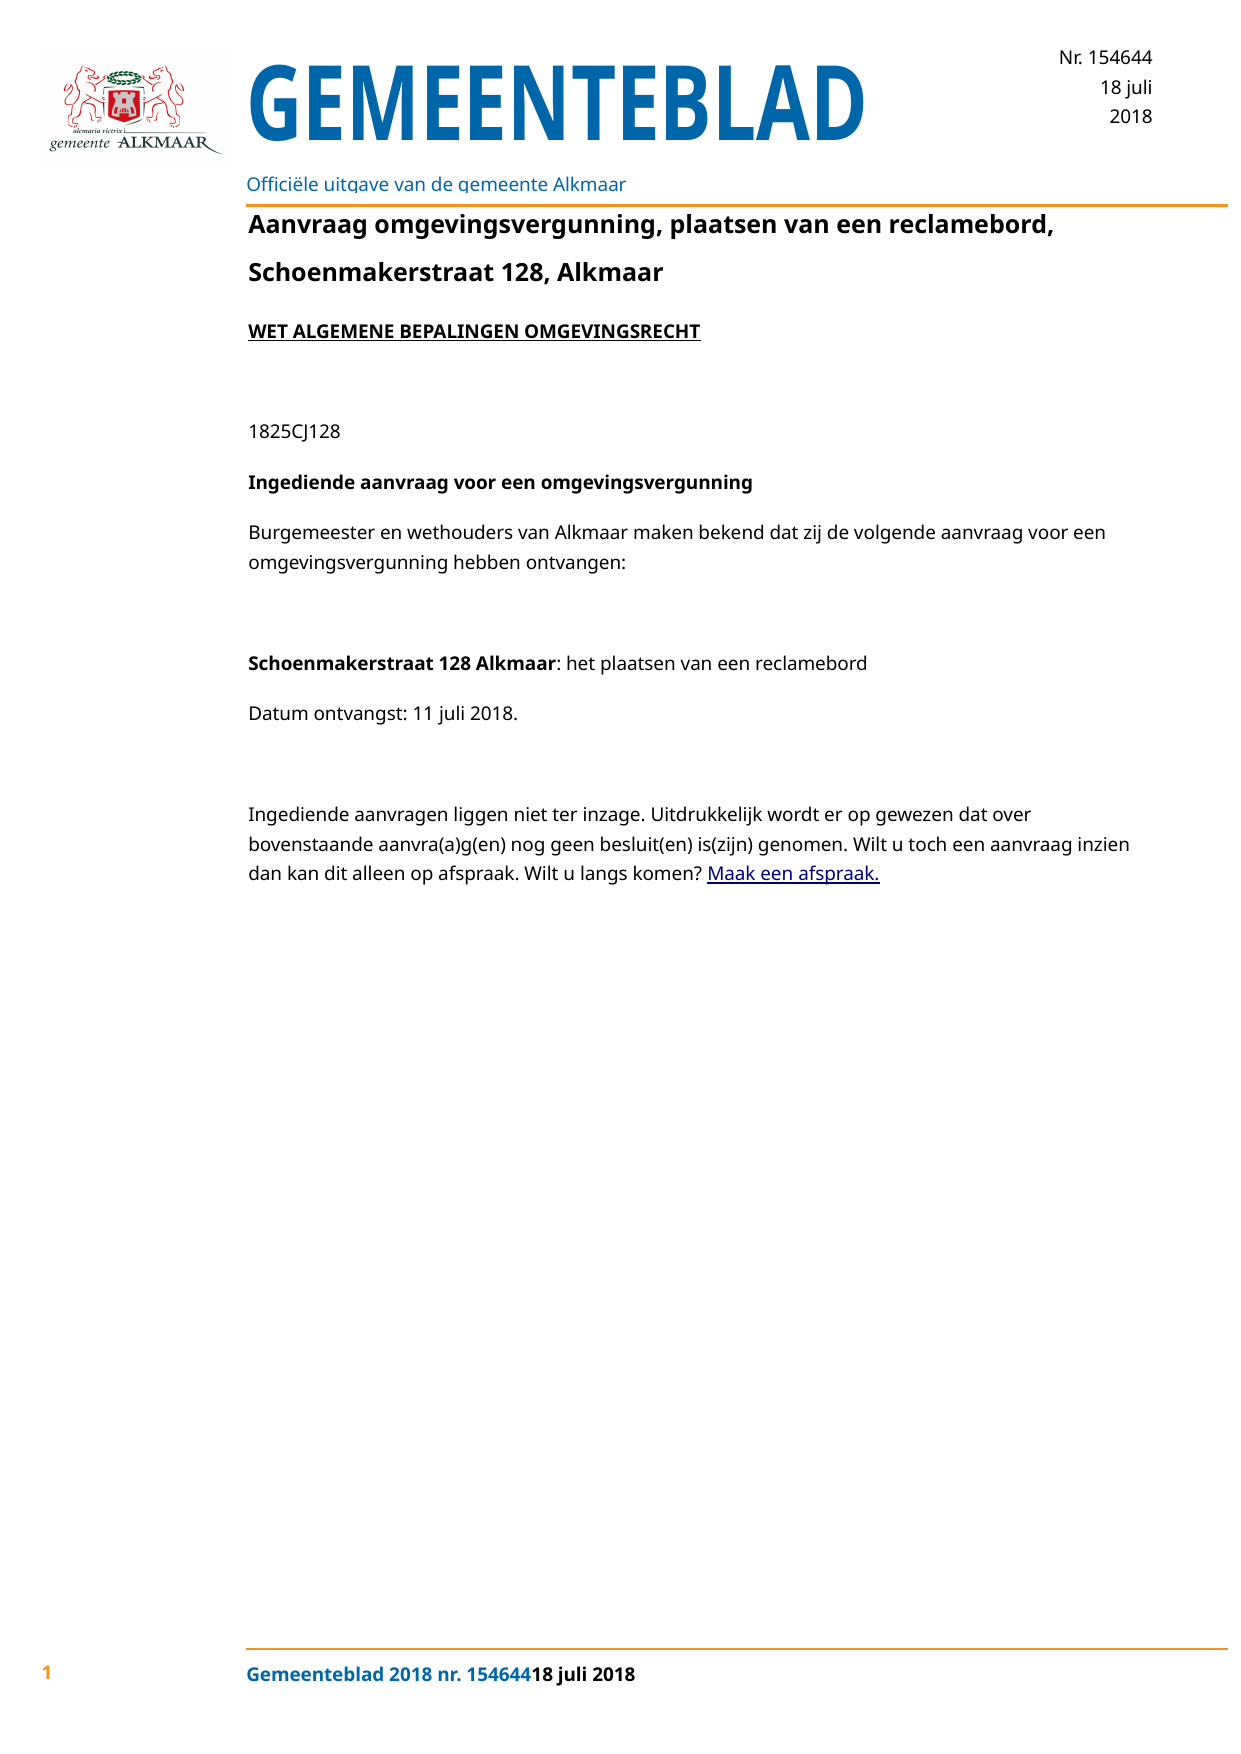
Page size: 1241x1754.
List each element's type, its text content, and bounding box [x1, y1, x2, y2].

picture [41, 47, 231, 172]
text Schoenmakerstraat 128 Alkmaar: het plaatsen van een reclamebord [248, 650, 1152, 676]
text Ingediende aanvraag voor een omgevingsvergunning [248, 469, 1152, 495]
text Aanvraag omgevingsvergunning, plaatsen van een reclamebord, Schoenmakerstraat 128, Alkmaar [248, 207, 1152, 288]
text Ingediende aanvragen liggen niet ter inzage. Uitdrukkelijk wordt er op gewezen dat over bovenstaande aanvra(a)g(en) nog geen besluit(en) is(zijn) genomen. Wilt u toch een aanvraag inzien dan kan dit alleen op afspraak. Wilt u langs komen? Maak een afspraak. [248, 801, 1152, 886]
text Datum ontvangst: 11 juli 2018. [248, 700, 1152, 726]
text WET ALGEMENE BEPALINGEN OMGEVINGSRECHT [248, 318, 1152, 344]
text 1825CJ128 [248, 419, 1152, 444]
text Burgemeester en wethouders van Alkmaar maken bekend dat zij de volgende aanvraag voor een omgevingsvergunning hebben ontvangen: [248, 519, 1152, 575]
